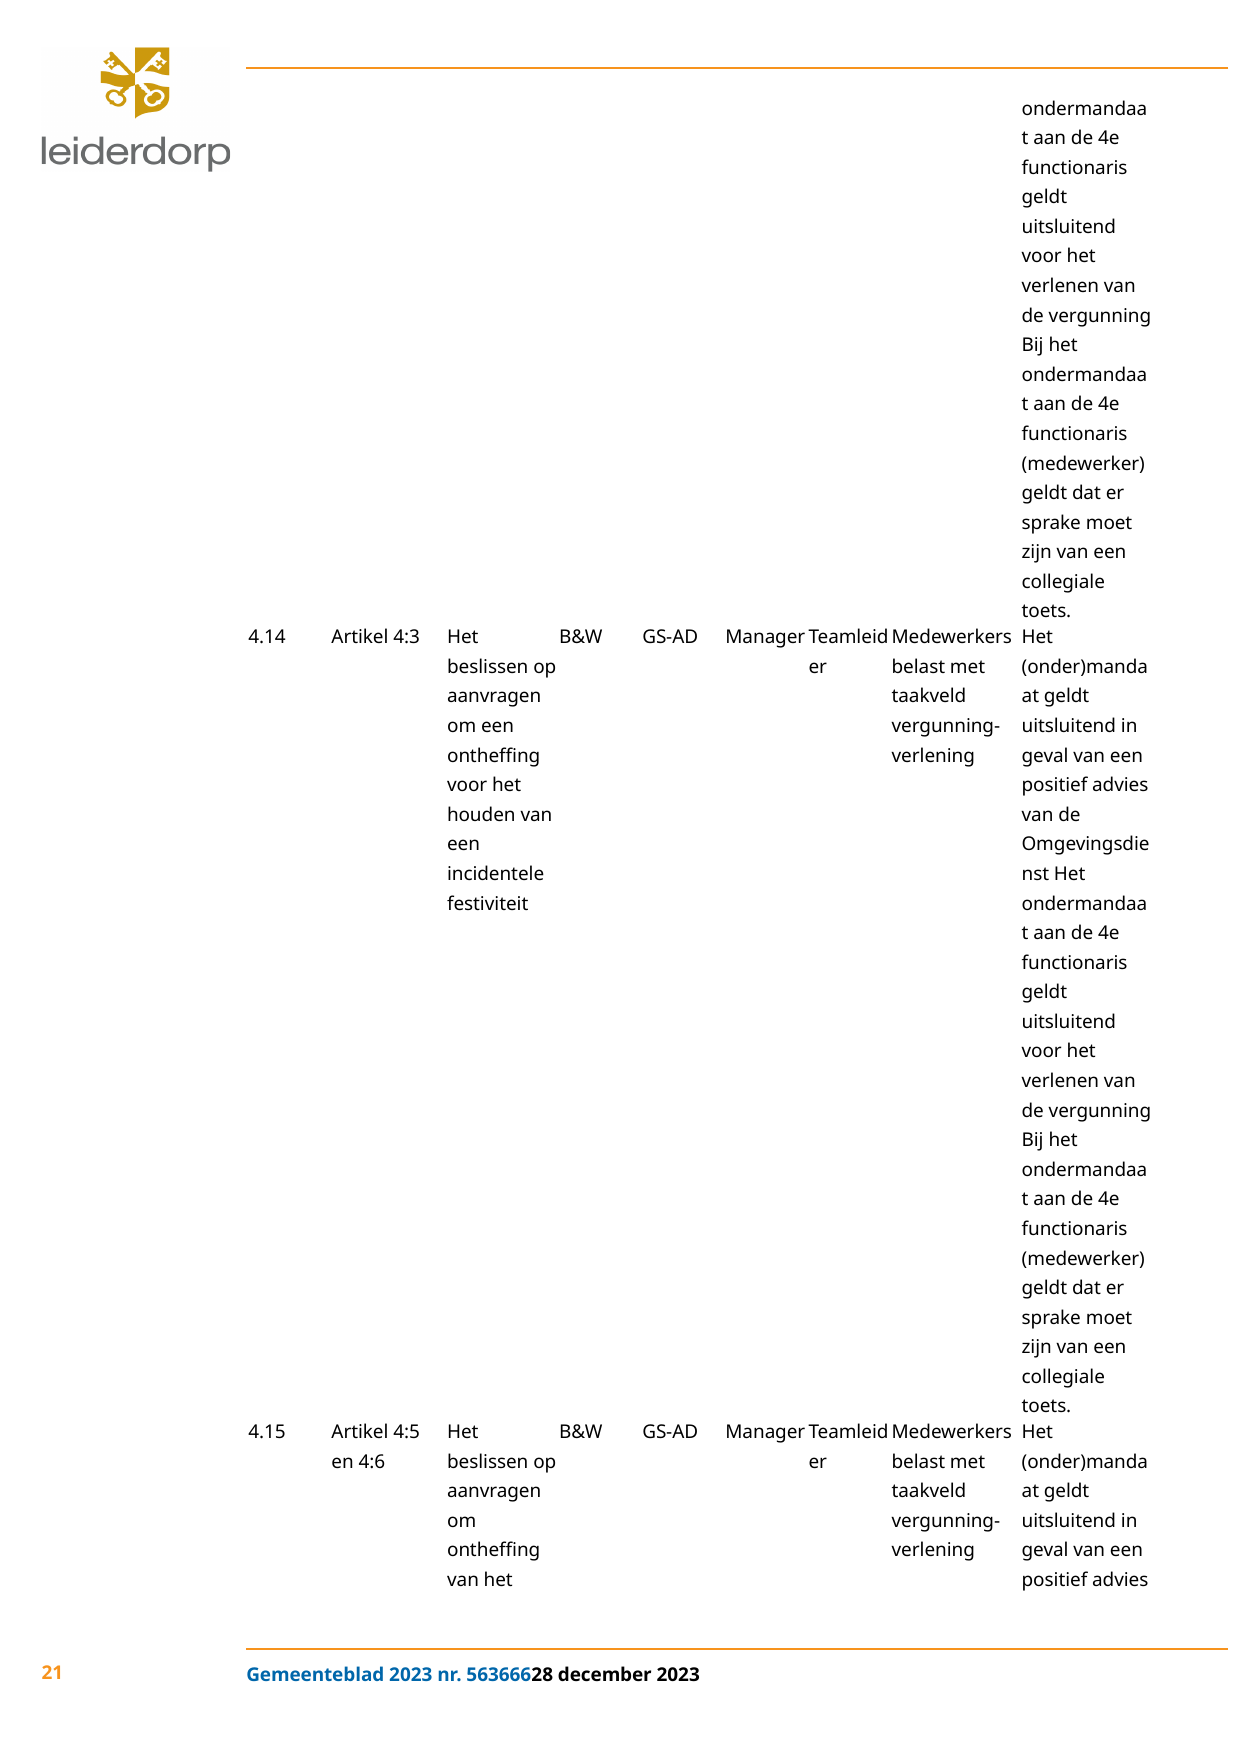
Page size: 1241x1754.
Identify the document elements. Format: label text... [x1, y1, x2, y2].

table_cell Teamleider [808, 1418, 891, 1592]
table_cell [642, 95, 725, 623]
table_cell Het (onder)mandaat geldt uitsluitend in geval van een positief advies [1021, 1418, 1152, 1592]
table_cell [559, 95, 642, 623]
table_cell Artikel 4:5 en 4:6 [331, 1418, 447, 1592]
table_cell B&W [559, 624, 642, 1418]
table_cell 4.15 [248, 1418, 331, 1592]
table_cell GS-AD [642, 624, 725, 1418]
table_cell [725, 95, 808, 623]
table_cell [891, 95, 1021, 623]
table_cell 4.14 [248, 624, 331, 1418]
table_cell Het beslissen op aanvragen om ontheffing van het [447, 1418, 559, 1592]
table_cell Artikel 4:3 [331, 624, 447, 1418]
table_cell Medewerkers belast met taakveld vergunning-verlening [891, 624, 1021, 1418]
picture [41, 47, 231, 172]
table_cell [808, 95, 891, 623]
table_cell Het (onder)mandaat geldt uitsluitend in geval van een positief advies van de Omgevingsdienst Het ondermandaat aan de 4e functionaris geldt uitsluitend voor het verlenen van de vergunning Bij het ondermandaat aan de 4e functionaris (medewerker) geldt dat er sprake moet zijn van een collegiale toets. [1021, 624, 1152, 1418]
table_cell B&W [559, 1418, 642, 1592]
table_cell [331, 95, 447, 623]
table_cell Teamleider [808, 624, 891, 1418]
table_cell GS-AD [642, 1418, 725, 1592]
table_cell ondermandaat aan de 4e functionaris geldt uitsluitend voor het verlenen van de vergunning Bij het ondermandaat aan de 4e functionaris (medewerker) geldt dat er sprake moet zijn van een collegiale toets. [1021, 95, 1152, 623]
table_cell Medewerkers belast met taakveld vergunning-verlening [891, 1418, 1021, 1592]
table_cell Manager [725, 1418, 808, 1592]
table_cell Het beslissen op aanvragen om een ontheffing voor het houden van een incidentele festiviteit [447, 624, 559, 1418]
table_cell [248, 95, 331, 623]
table_cell [447, 95, 559, 623]
table_cell Manager [725, 624, 808, 1418]
